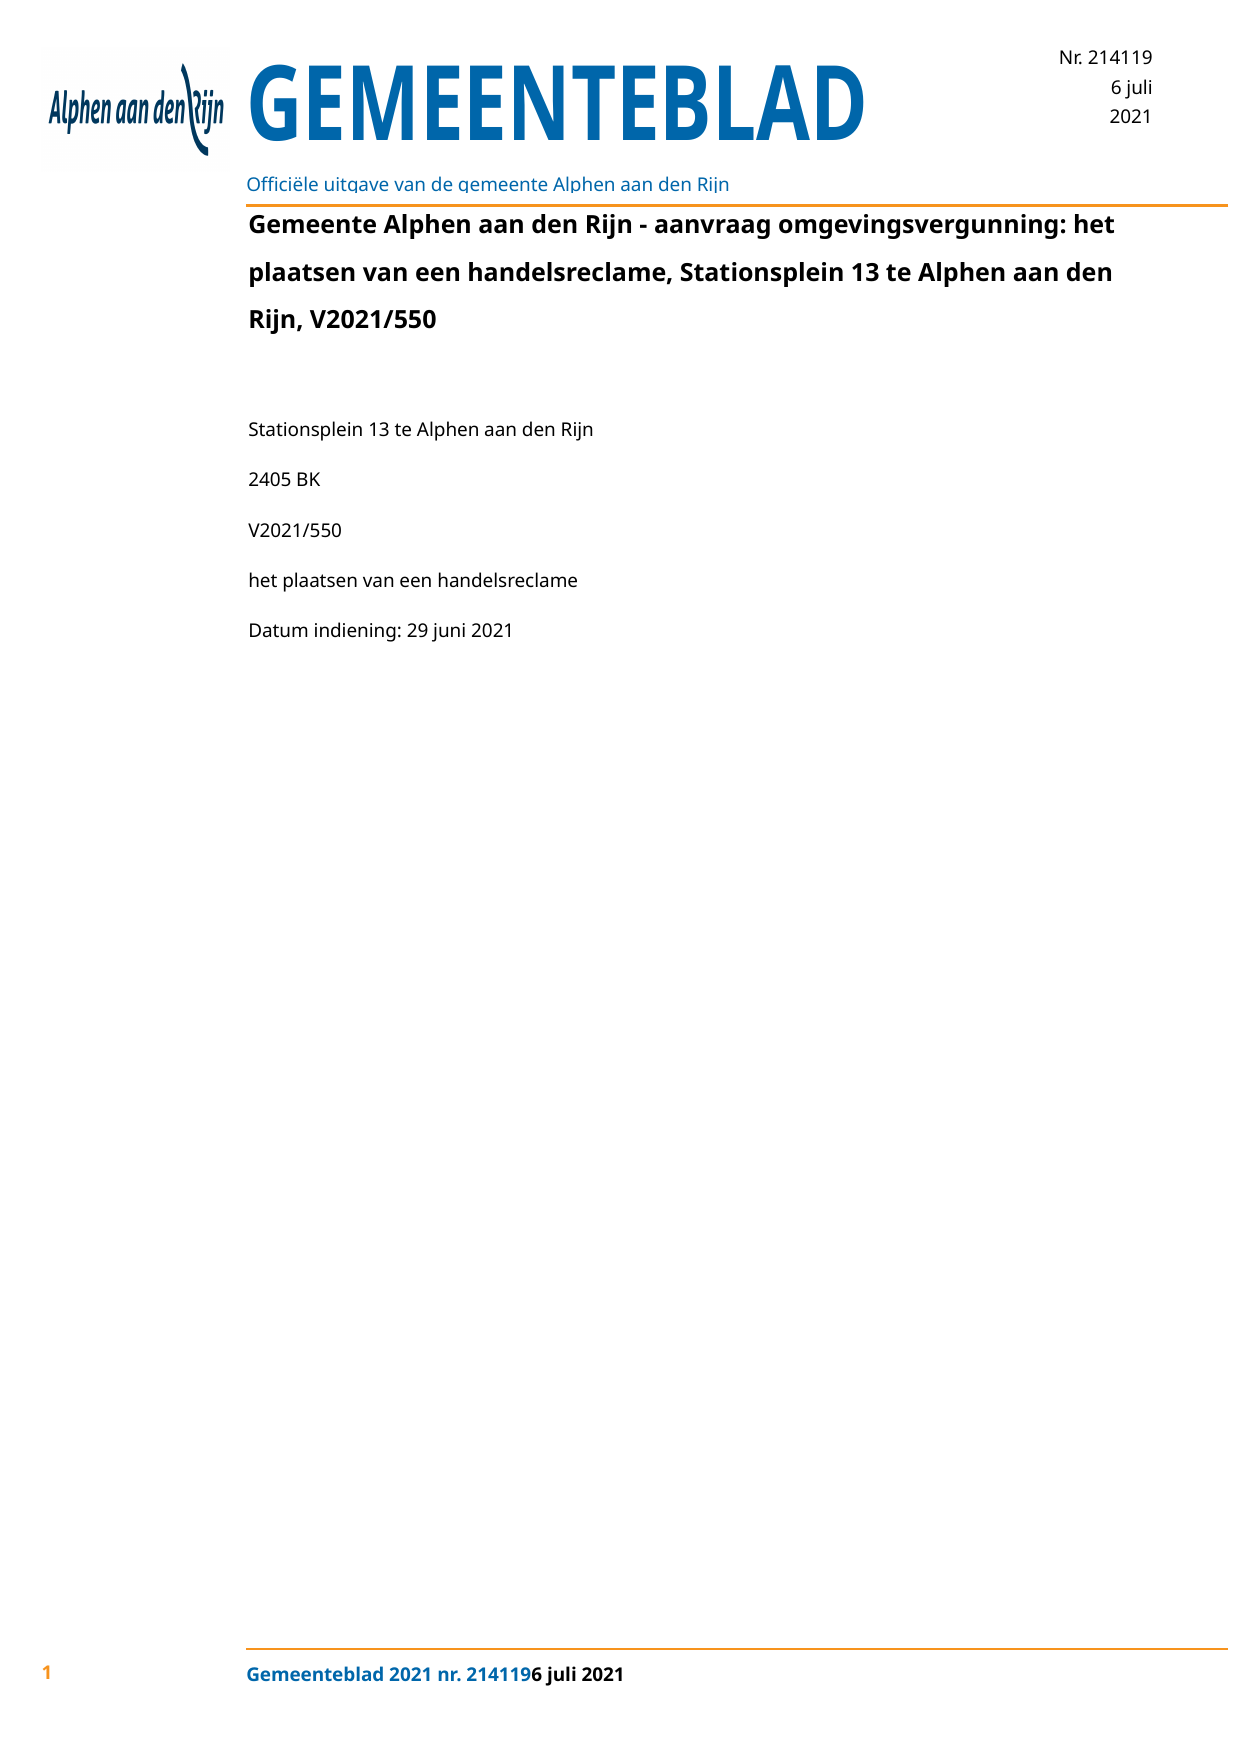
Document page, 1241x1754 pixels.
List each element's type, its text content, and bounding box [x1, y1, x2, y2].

text Stationsplein 13 te Alphen aan den Rijn [248, 416, 1152, 442]
picture [41, 47, 231, 172]
text 2405 BK [248, 466, 1152, 492]
text het plaatsen van een handelsreclame [248, 567, 1152, 593]
text Datum indiening: 29 juni 2021 [248, 618, 1152, 643]
text V2021/550 [248, 517, 1152, 542]
text Gemeente Alphen aan den Rijn - aanvraag omgevingsvergunning: het plaatsen van een handelsreclame, Stationsplein 13 te Alphen aan den Rijn, V2021/550 [248, 207, 1152, 336]
